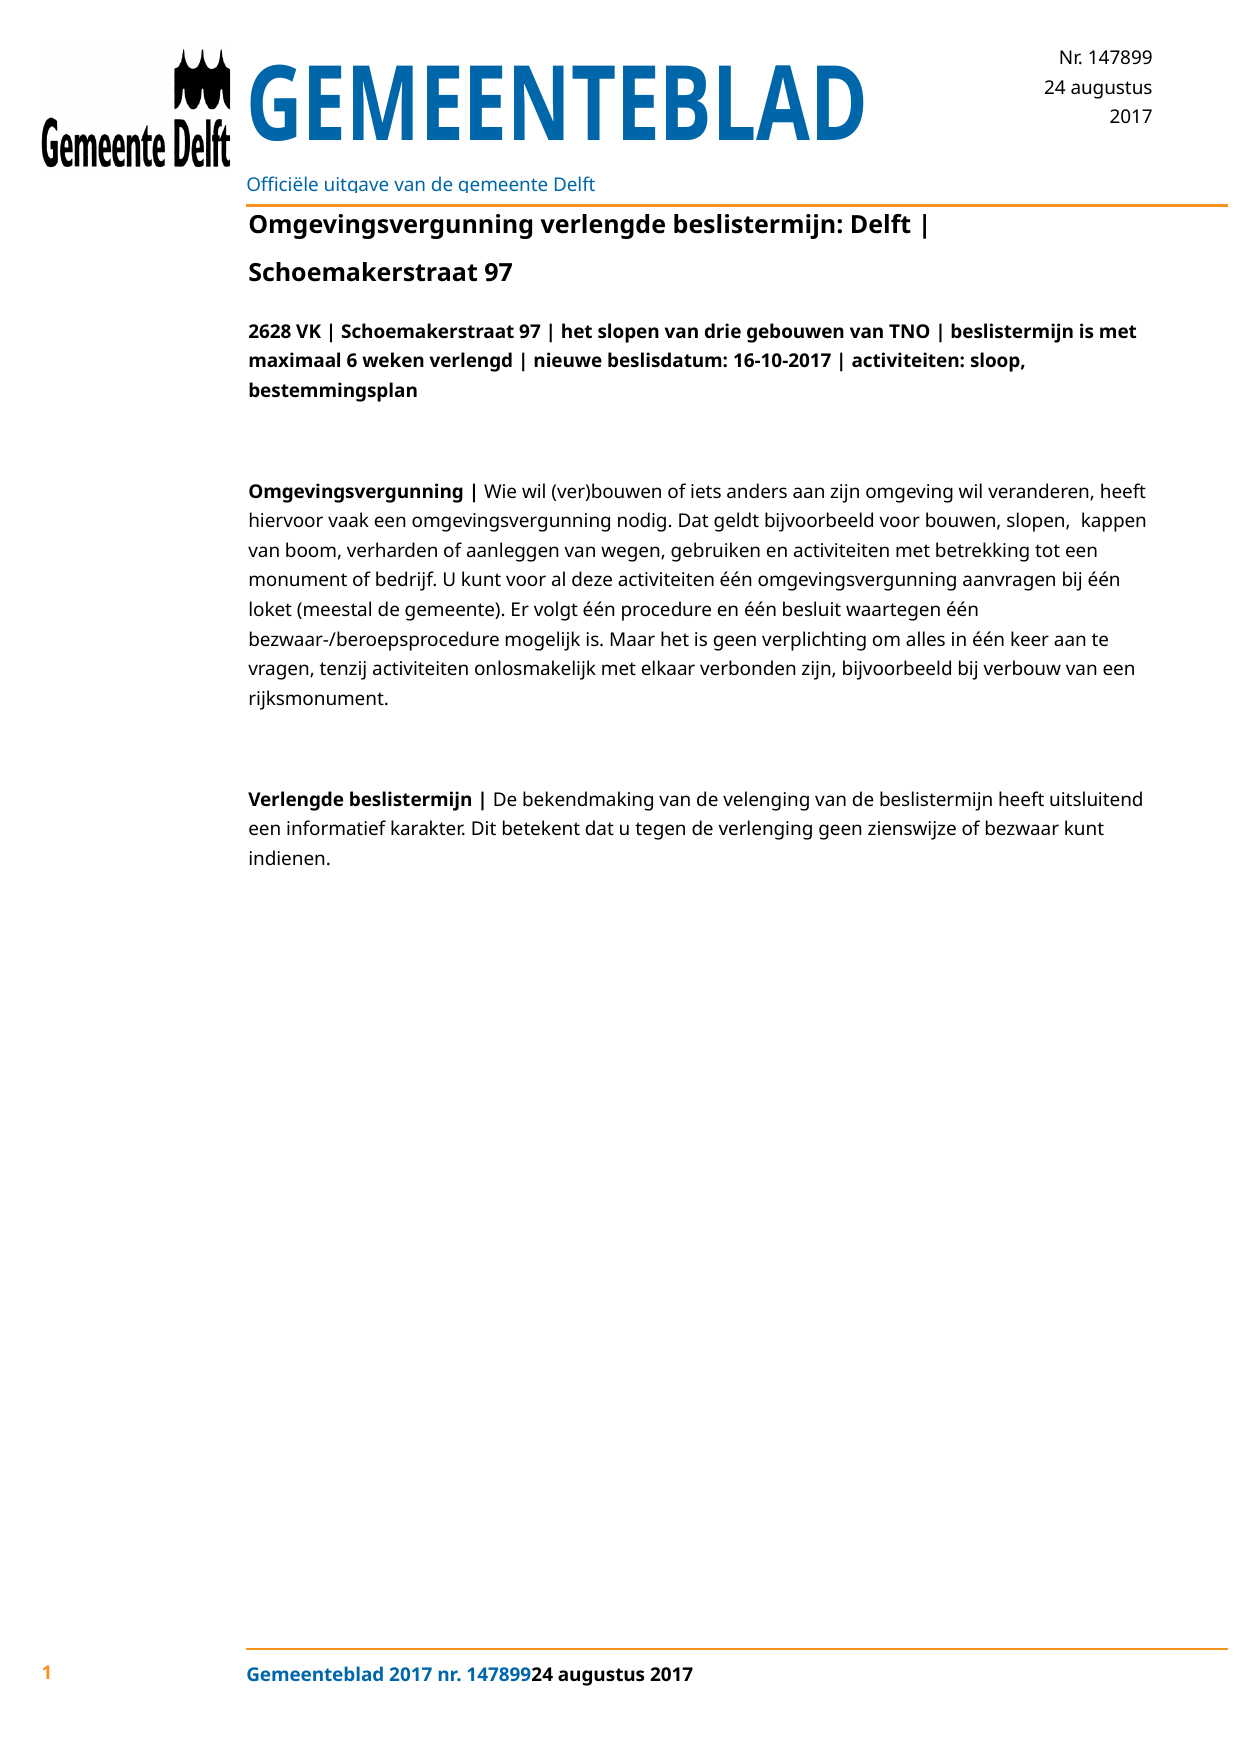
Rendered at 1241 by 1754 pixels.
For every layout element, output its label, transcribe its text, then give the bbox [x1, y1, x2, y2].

text Verlengde beslistermijn | De bekendmaking van de velenging van de beslistermijn heeft uitsluitend een informatief karakter. Dit betekent dat u tegen de verlenging geen zienswijze of bezwaar kunt indienen. [248, 786, 1152, 871]
text Omgevingsvergunning | Wie wil (ver)bouwen of iets anders aan zijn omgeving wil veranderen, heeft hiervoor vaak een omgevingsvergunning nodig. Dat geldt bijvoorbeeld voor bouwen, slopen, kappen van boom, verharden of aanleggen van wegen, gebruiken en activiteiten met betrekking tot een monument of bedrijf. U kunt voor al deze activiteiten één omgevingsvergunning aanvragen bij één loket (meestal de gemeente). Er volgt één procedure en één besluit waartegen één bezwaar-/beroepsprocedure mogelijk is. Maar het is geen verplichting om alles in één keer aan te vragen, tenzij activiteiten onlosmakelijk met elkaar verbonden zijn, bijvoorbeeld bij verbouw van een rijksmonument. [248, 478, 1152, 711]
picture [41, 47, 231, 172]
text 2628 VK | Schoemakerstraat 97 | het slopen van drie gebouwen van TNO | beslistermijn is met maximaal 6 weken verlengd | nieuwe beslisdatum: 16-10-2017 | activiteiten: sloop, bestemmingsplan [248, 318, 1152, 403]
text Omgevingsvergunning verlengde beslistermijn: Delft | Schoemakerstraat 97 [248, 207, 1152, 288]
